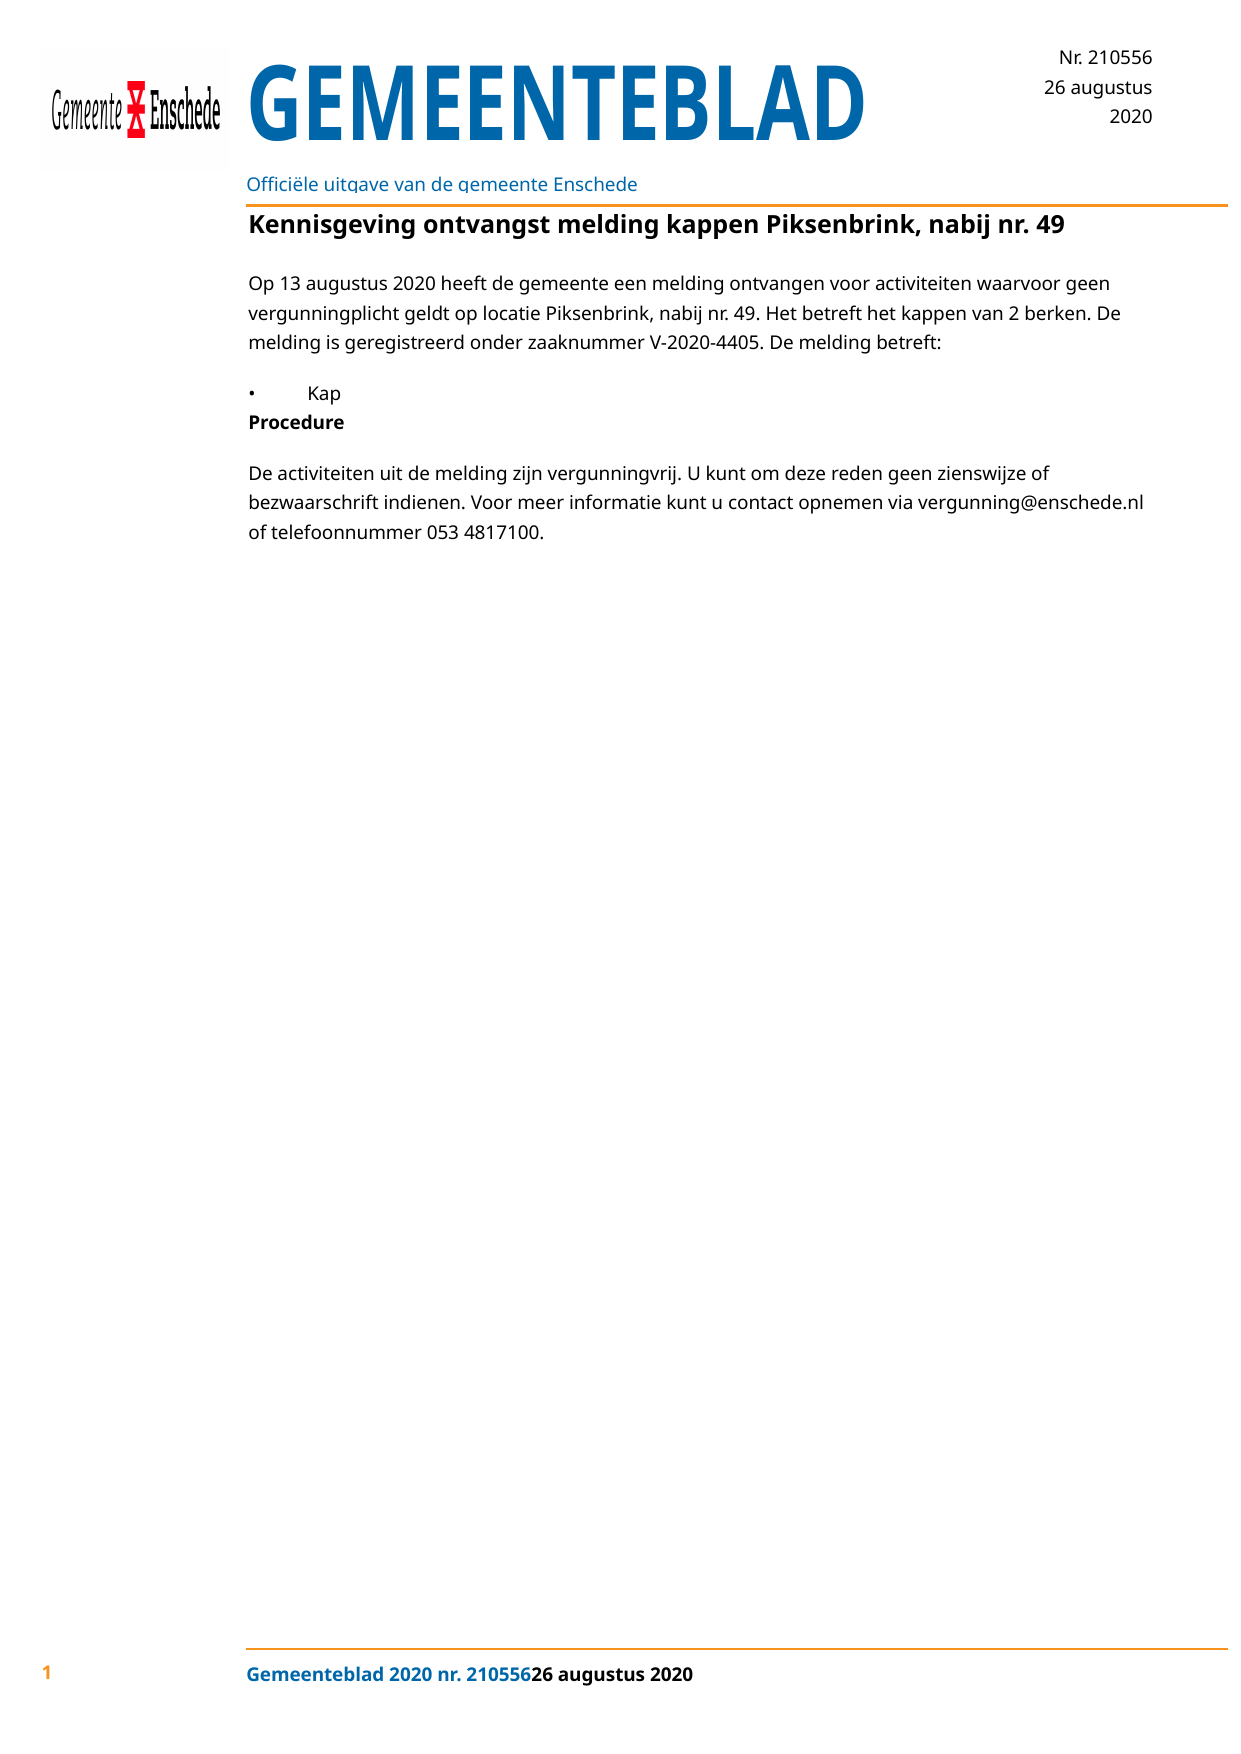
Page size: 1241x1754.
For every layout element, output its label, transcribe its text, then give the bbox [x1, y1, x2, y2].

list Kap [248, 380, 1152, 406]
text De activiteiten uit de melding zijn vergunningvrij. U kunt om deze reden geen zienswijze of bezwaarschrift indienen. Voor meer informatie kunt u contact opnemen via vergunning@enschede.nl of telefoonnummer 053 4817100. [248, 460, 1152, 545]
text Kennisgeving ontvangst melding kappen Piksenbrink, nabij nr. 49 [248, 207, 1152, 241]
text Op 13 augustus 2020 heeft de gemeente een melding ontvangen voor activiteiten waarvoor geen vergunningplicht geldt op locatie Piksenbrink, nabij nr. 49. Het betreft het kappen van 2 berken. De melding is geregistreerd onder zaaknummer V-2020-4405. De melding betreft: [248, 270, 1152, 355]
picture [41, 47, 231, 172]
text Procedure [248, 409, 1152, 435]
